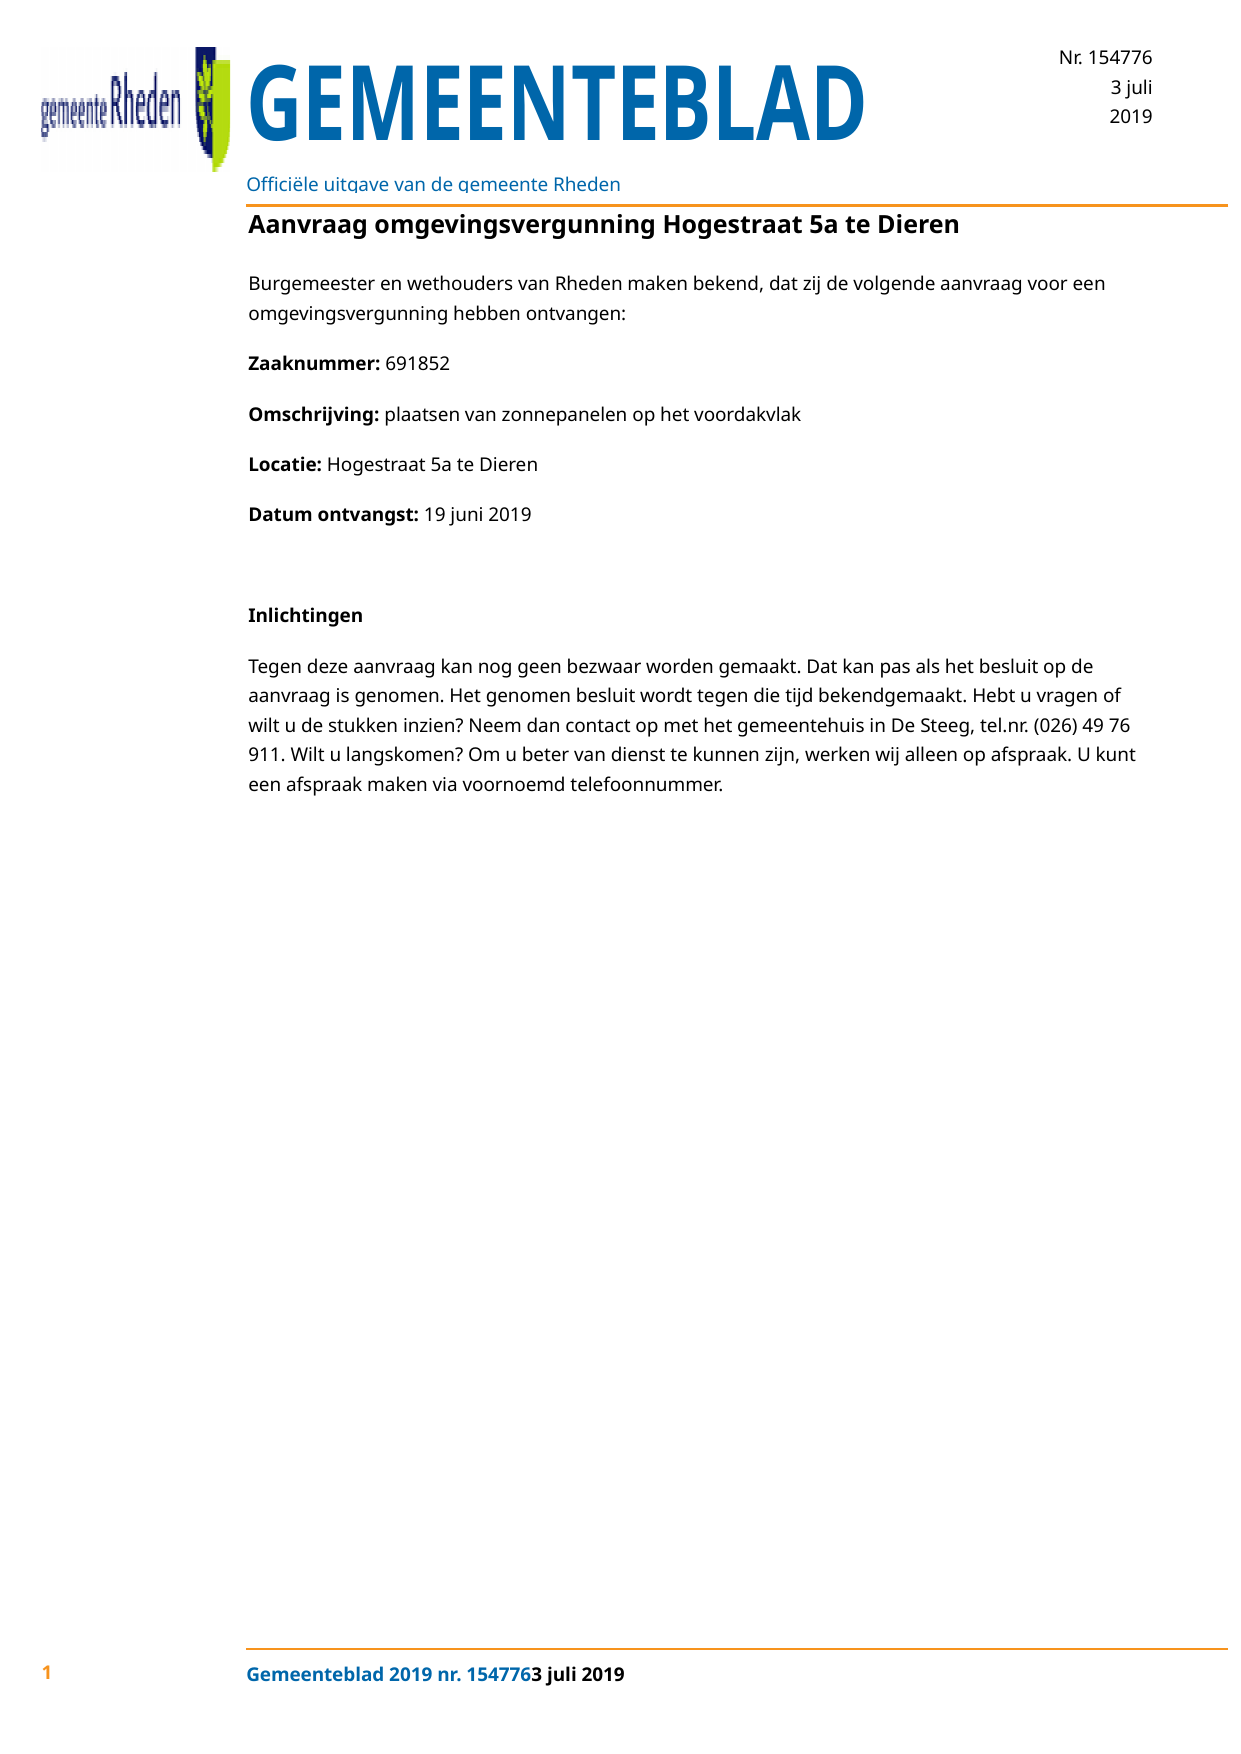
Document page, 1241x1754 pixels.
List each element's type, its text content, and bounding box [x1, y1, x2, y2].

text Aanvraag omgevingsvergunning Hogestraat 5a te Dieren [248, 207, 1152, 241]
picture [41, 47, 231, 172]
text Omschrijving: plaatsen van zonnepanelen op het voordakvlak [248, 401, 1152, 426]
text Datum ontvangst: 19 juni 2019 [248, 502, 1152, 527]
text Burgemeester en wethouders van Rheden maken bekend, dat zij de volgende aanvraag voor een omgevingsvergunning hebben ontvangen: [248, 270, 1152, 326]
text Locatie: Hogestraat 5a te Dieren [248, 451, 1152, 477]
text Tegen deze aanvraag kan nog geen bezwaar worden gemaakt. Dat kan pas als het besluit op de aanvraag is genomen. Het genomen besluit wordt tegen die tijd bekendgemaakt. Hebt u vragen of wilt u de stukken inzien? Neem dan contact op met het gemeentehuis in De Steeg, tel.nr. (026) 49 76 911. Wilt u langskomen? Om u beter van dienst te kunnen zijn, werken wij alleen op afspraak. U kunt een afspraak maken via voornoemd telefoonnummer. [248, 653, 1152, 797]
text Zaaknummer: 691852 [248, 350, 1152, 376]
text Inlichtingen [248, 602, 1152, 628]
